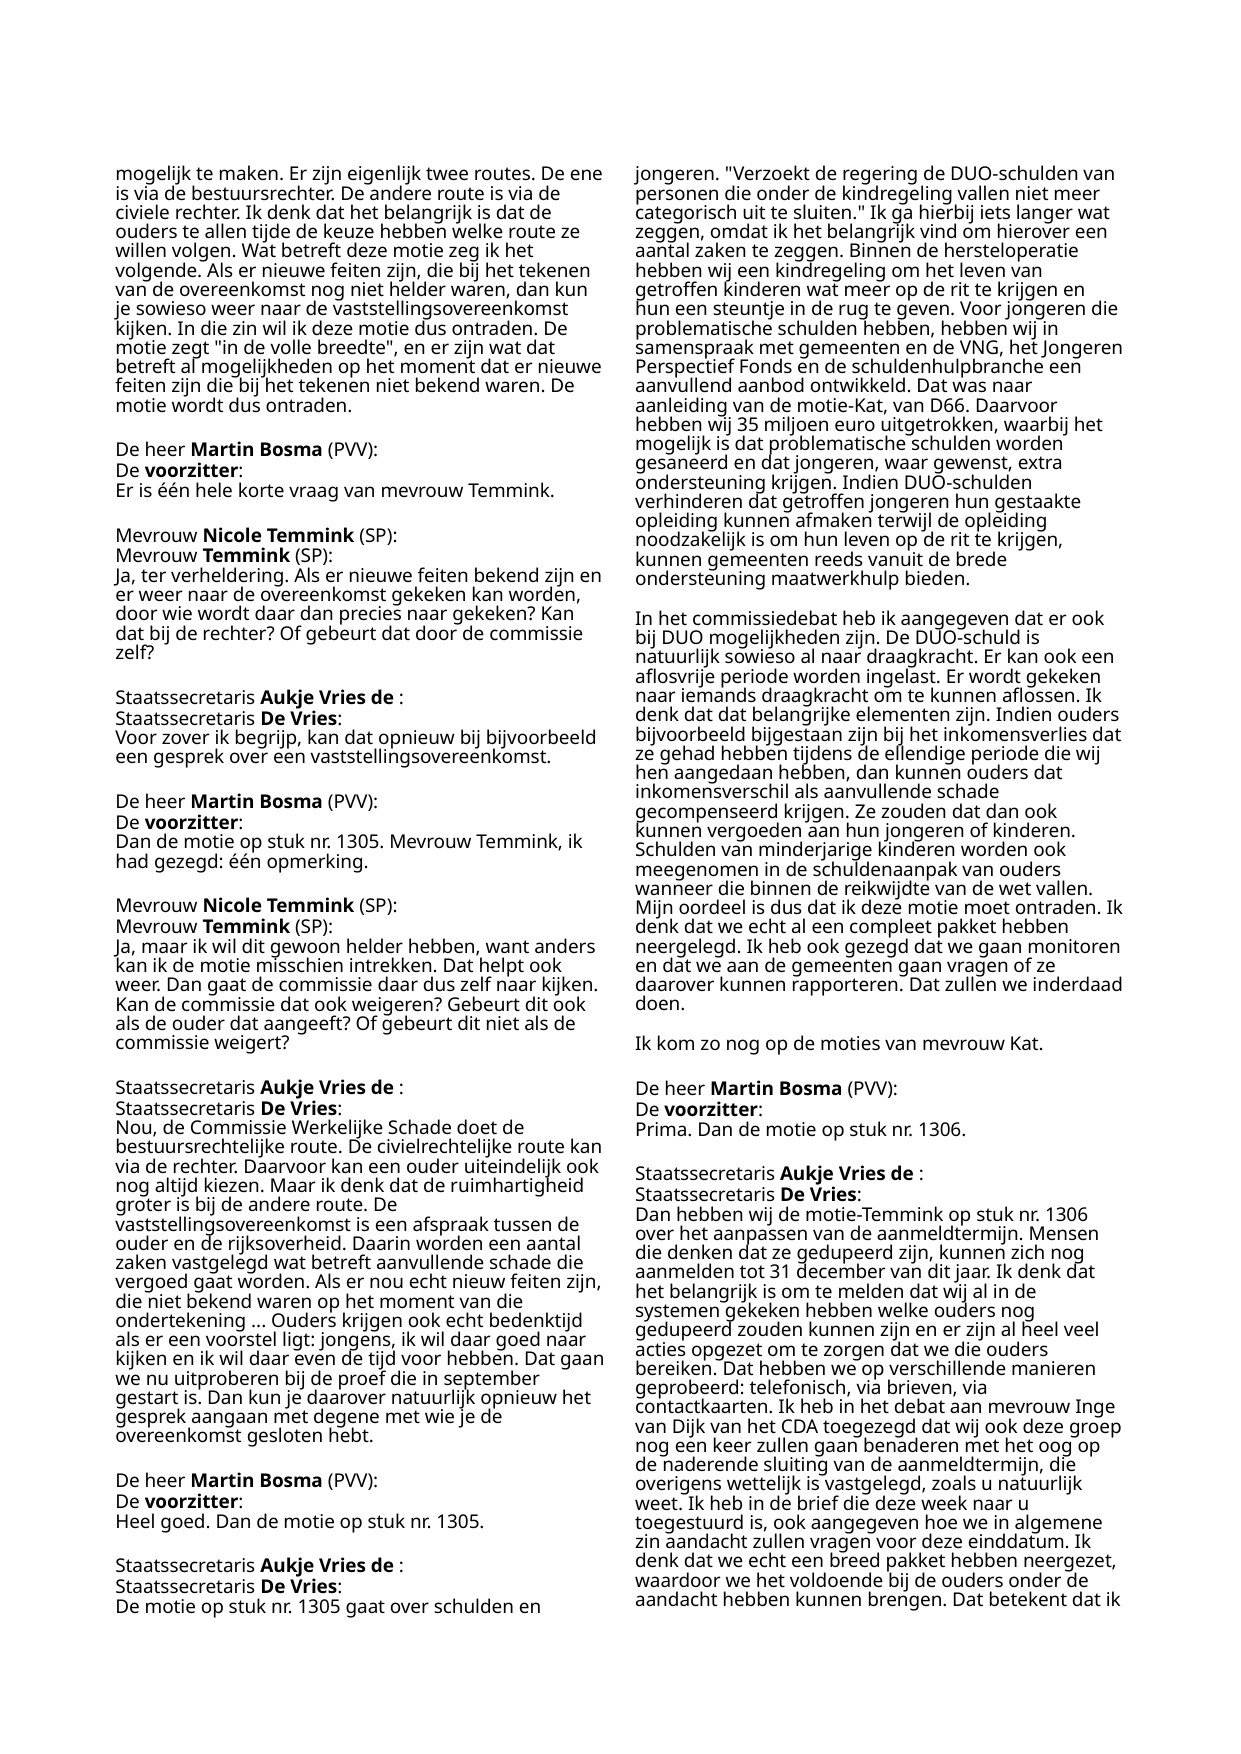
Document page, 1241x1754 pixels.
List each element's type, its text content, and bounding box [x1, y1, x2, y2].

text Ja, ter verheldering. Als er nieuwe feiten bekend zijn en er weer naar de overeenkomst gekeken kan worden, door wie wordt daar dan precies naar gekeken? Kan dat bij de rechter? Of gebeurt dat door de commissie zelf? [115, 567, 605, 663]
text Voor zover ik begrijp, kan dat opnieuw bij bijvoorbeeld een gesprek over een vaststellingsovereenkomst. [115, 729, 605, 767]
text Staatssecretaris De Vries: [115, 1100, 605, 1119]
text jongeren. "Verzoekt de regering de DUO-schulden van personen die onder de kindregeling vallen niet meer categorisch uit te sluiten." Ik ga hierbij iets langer wat zeggen, omdat ik het belangrijk vind om hierover een aantal zaken te zeggen. Binnen de hersteloperatie hebben wij een kindregeling om het leven van getroffen kinderen wat meer op de rit te krijgen en hun een steuntje in de rug te geven. Voor jongeren die problematische schulden hebben, hebben wij in samenspraak met gemeenten en de VNG, het Jongeren Perspectief Fonds en de schuldenhulpbranche een aanvullend aanbod ontwikkeld. Dat was naar aanleiding van de motie-Kat, van D66. Daarvoor hebben wij 35 miljoen euro uitgetrokken, waarbij het mogelijk is dat problematische schulden worden gesaneerd en dat jongeren, waar gewenst, extra ondersteuning krijgen. Indien DUO-schulden verhinderen dat getroffen jongeren hun gestaakte opleiding kunnen afmaken terwijl de opleiding noodzakelijk is om hun leven op de rit te krijgen, kunnen gemeenten reeds vanuit de brede ondersteuning maatwerkhulp bieden. [635, 165, 1125, 589]
text Mevrouw Temmink (SP): [115, 918, 605, 938]
text Staatssecretaris De Vries: [115, 710, 605, 729]
text Staatssecretaris De Vries: [635, 1186, 1125, 1206]
text Heel goed. Dan de motie op stuk nr. 1305. [115, 1513, 605, 1532]
text De heer Martin Bosma (PVV): [115, 437, 605, 462]
text De heer Martin Bosma (PVV): [115, 1468, 605, 1493]
text De heer Martin Bosma (PVV): [635, 1076, 1125, 1101]
text De voorzitter: [635, 1101, 1125, 1121]
text Prima. Dan de motie op stuk nr. 1306. [635, 1121, 1125, 1140]
text In het commissiedebat heb ik aangegeven dat er ook bij DUO mogelijkheden zijn. De DUO-schuld is natuurlijk sowieso al naar draagkracht. Er kan ook een aflosvrije periode worden ingelast. Er wordt gekeken naar iemands draagkracht om te kunnen aflossen. Ik denk dat dat belangrijke elementen zijn. Indien ouders bijvoorbeeld bijgestaan zijn bij het inkomensverlies dat ze gehad hebben tijdens de ellendige periode die wij hen aangedaan hebben, dan kunnen ouders dat inkomensverschil als aanvullende schade gecompenseerd krijgen. Ze zouden dat dan ook kunnen vergoeden aan hun jongeren of kinderen. Schulden van minderjarige kinderen worden ook meegenomen in de schuldenaanpak van ouders wanneer die binnen de reikwijdte van de wet vallen. Mijn oordeel is dus dat ik deze motie moet ontraden. Ik denk dat we echt al een compleet pakket hebben neergelegd. Ik heb ook gezegd dat we gaan monitoren en dat we aan de gemeenten gaan vragen of ze daarover kunnen rapporteren. Dat zullen we inderdaad doen. [635, 610, 1125, 1015]
text Ik kom zo nog op de moties van mevrouw Kat. [635, 1035, 1125, 1055]
text De voorzitter: [115, 1493, 605, 1513]
text mogelijk te maken. Er zijn eigenlijk twee routes. De ene is via de bestuursrechter. De andere route is via de civiele rechter. Ik denk dat het belangrijk is dat de ouders te allen tijde de keuze hebben welke route ze willen volgen. Wat betreft deze motie zeg ik het volgende. Als er nieuwe feiten zijn, die bij het tekenen van de overeenkomst nog niet helder waren, dan kun je sowieso weer naar de vaststellingsovereenkomst kijken. In die zin wil ik deze motie dus ontraden. De motie zegt "in de volle breedte", en er zijn wat dat betreft al mogelijkheden op het moment dat er nieuwe feiten zijn die bij het tekenen niet bekend waren. De motie wordt dus ontraden. [115, 165, 605, 416]
text De voorzitter: [115, 462, 605, 482]
text De voorzitter: [115, 814, 605, 833]
text De motie op stuk nr. 1305 gaat over schulden en [115, 1598, 605, 1617]
text Staatssecretaris Aukje Vries de : [635, 1161, 1125, 1186]
text Dan hebben wij de motie-Temmink op stuk nr. 1306 over het aanpassen van de aanmeldtermijn. Mensen die denken dat ze gedupeerd zijn, kunnen zich nog aanmelden tot 31 december van dit jaar. Ik denk dat het belangrijk is om te melden dat wij al in de systemen gekeken hebben welke ouders nog gedupeerd zouden kunnen zijn en er zijn al heel veel acties opgezet om te zorgen dat we die ouders bereiken. Dat hebben we op verschillende manieren geprobeerd: telefonisch, via brieven, via contactkaarten. Ik heb in het debat aan mevrouw Inge van Dijk van het CDA toegezegd dat wij ook deze groep nog een keer zullen gaan benaderen met het oog op de naderende sluiting van de aanmeldtermijn, die overigens wettelijk is vastgelegd, zoals u natuurlijk weet. Ik heb in de brief die deze week naar u toegestuurd is, ook aangegeven hoe we in algemene zin aandacht zullen vragen voor deze einddatum. Ik denk dat we echt een breed pakket hebben neergezet, waardoor we het voldoende bij de ouders onder de aandacht hebben kunnen brengen. Dat betekent dat ik [635, 1206, 1125, 1610]
text Ja, maar ik wil dit gewoon helder hebben, want anders kan ik de motie misschien intrekken. Dat helpt ook weer. Dan gaat de commissie daar dus zelf naar kijken. Kan de commissie dat ook weigeren? Gebeurt dit ook als de ouder dat aangeeft? Of gebeurt dit niet als de commissie weigert? [115, 938, 605, 1053]
text Staatssecretaris Aukje Vries de : [115, 1553, 605, 1578]
text Mevrouw Nicole Temmink (SP): [115, 893, 605, 918]
text Er is één hele korte vraag van mevrouw Temmink. [115, 482, 605, 501]
text Staatssecretaris Aukje Vries de : [115, 684, 605, 710]
text Staatssecretaris Aukje Vries de : [115, 1074, 605, 1100]
text Dan de motie op stuk nr. 1305. Mevrouw Temmink, ik had gezegd: één opmerking. [115, 833, 605, 872]
text Mevrouw Temmink (SP): [115, 547, 605, 567]
text Staatssecretaris De Vries: [115, 1578, 605, 1598]
text Mevrouw Nicole Temmink (SP): [115, 522, 605, 547]
text De heer Martin Bosma (PVV): [115, 788, 605, 814]
text Nou, de Commissie Werkelijke Schade doet de bestuursrechtelijke route. De civielrechtelijke route kan via de rechter. Daarvoor kan een ouder uiteindelijk ook nog altijd kiezen. Maar ik denk dat de ruimhartigheid groter is bij de andere route. De vaststellingsovereenkomst is een afspraak tussen de ouder en de rijksoverheid. Daarin worden een aantal zaken vastgelegd wat betreft aanvullende schade die vergoed gaat worden. Als er nou echt nieuw feiten zijn, die niet bekend waren op het moment van die ondertekening ... Ouders krijgen ook echt bedenktijd als er een voorstel ligt: jongens, ik wil daar goed naar kijken en ik wil daar even de tijd voor hebben. Dat gaan we nu uitproberen bij de proef die in september gestart is. Dan kun je daarover natuurlijk opnieuw het gesprek aangaan met degene met wie je de overeenkomst gesloten hebt. [115, 1119, 605, 1447]
